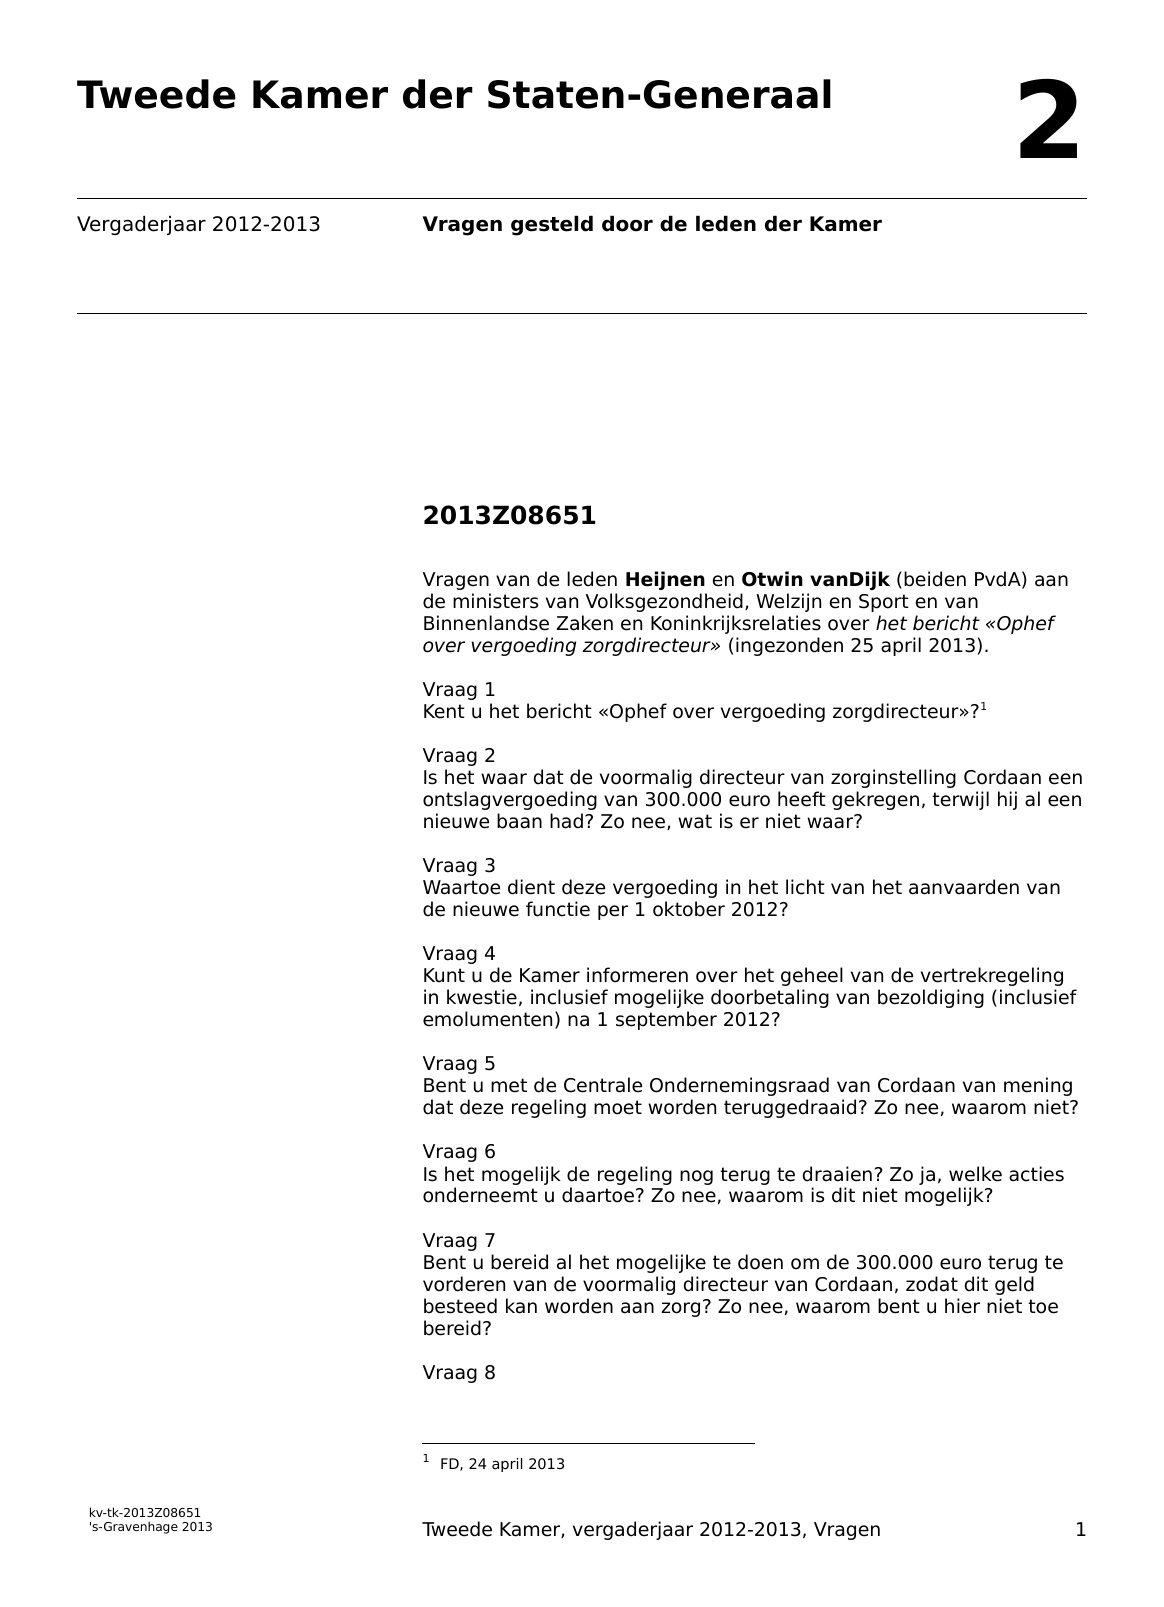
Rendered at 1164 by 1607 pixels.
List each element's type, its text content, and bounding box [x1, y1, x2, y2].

text Vraag 3 [422, 855, 1087, 877]
text Vraag 6 [422, 1141, 1087, 1163]
table_header 2 [886, 59, 1087, 198]
text Is het waar dat de voormalig directeur van zorginstelling Cordaan een ontslagvergoeding van 300.000 euro heeft gekregen, terwijl hij al een nieuwe baan had? Zo nee, wat is er niet waar? [422, 767, 1087, 833]
text Kunt u de Kamer informeren over het geheel van de vertrekregeling in kwestie, inclusief mogelijke doorbetaling van bezoldiging (inclusief emolumenten) na 1 september 2012? [422, 965, 1087, 1031]
text Bent u met de Centrale Ondernemingsraad van Cordaan van mening dat deze regeling moet worden teruggedraaid? Zo nee, waarom niet? [422, 1075, 1087, 1119]
text Is het mogelijk de regeling nog terug te draaien? Zo ja, welke acties onderneemt u daartoe? Zo nee, waarom is dit niet mogelijk? [422, 1163, 1087, 1207]
text Waartoe dient deze vergoeding in het licht van het aanvaarden van de nieuwe functie per 1 oktober 2012? [422, 877, 1087, 921]
table_header Tweede Kamer der Staten-Generaal [77, 59, 886, 198]
text 2013Z08651 [422, 501, 1087, 531]
table_cell Vergaderjaar 2012-2013 [77, 199, 422, 313]
text Vraag 2 [422, 745, 1087, 767]
text Vraag 5 [422, 1053, 1087, 1075]
text Bent u bereid al het mogelijke te doen om de 300.000 euro terug te vorderen van de voormalig directeur van Cordaan, zodat dit geld besteed kan worden aan zorg? Zo nee, waarom bent u hier niet toe bereid? [422, 1252, 1087, 1339]
text Kent u het bericht «Ophef over vergoeding zorgdirecteur»? [422, 701, 1087, 723]
text Vraag 7 [422, 1229, 1087, 1252]
text Vragen van de leden Heijnen en Otwin vanDijk (beiden PvdA) aan de ministers van Volksgezondheid, Welzijn en Sport en van Binnenlandse Zaken en Koninkrijksrelaties over het bericht «Ophef over vergoeding zorgdirecteur» (ingezonden 25 april 2013). [422, 569, 1087, 657]
text Vraag 1 [422, 679, 1087, 701]
text Vraag 4 [422, 943, 1087, 965]
text FD, 24 april 2013 [422, 1452, 1087, 1474]
text kv-tk-2013Z08651 [88, 1506, 323, 1520]
table_cell Vragen gesteld door de leden der Kamer [422, 199, 1087, 313]
text 's-Gravenhage 2013 [88, 1520, 323, 1534]
text Vraag 8 [422, 1362, 1087, 1384]
